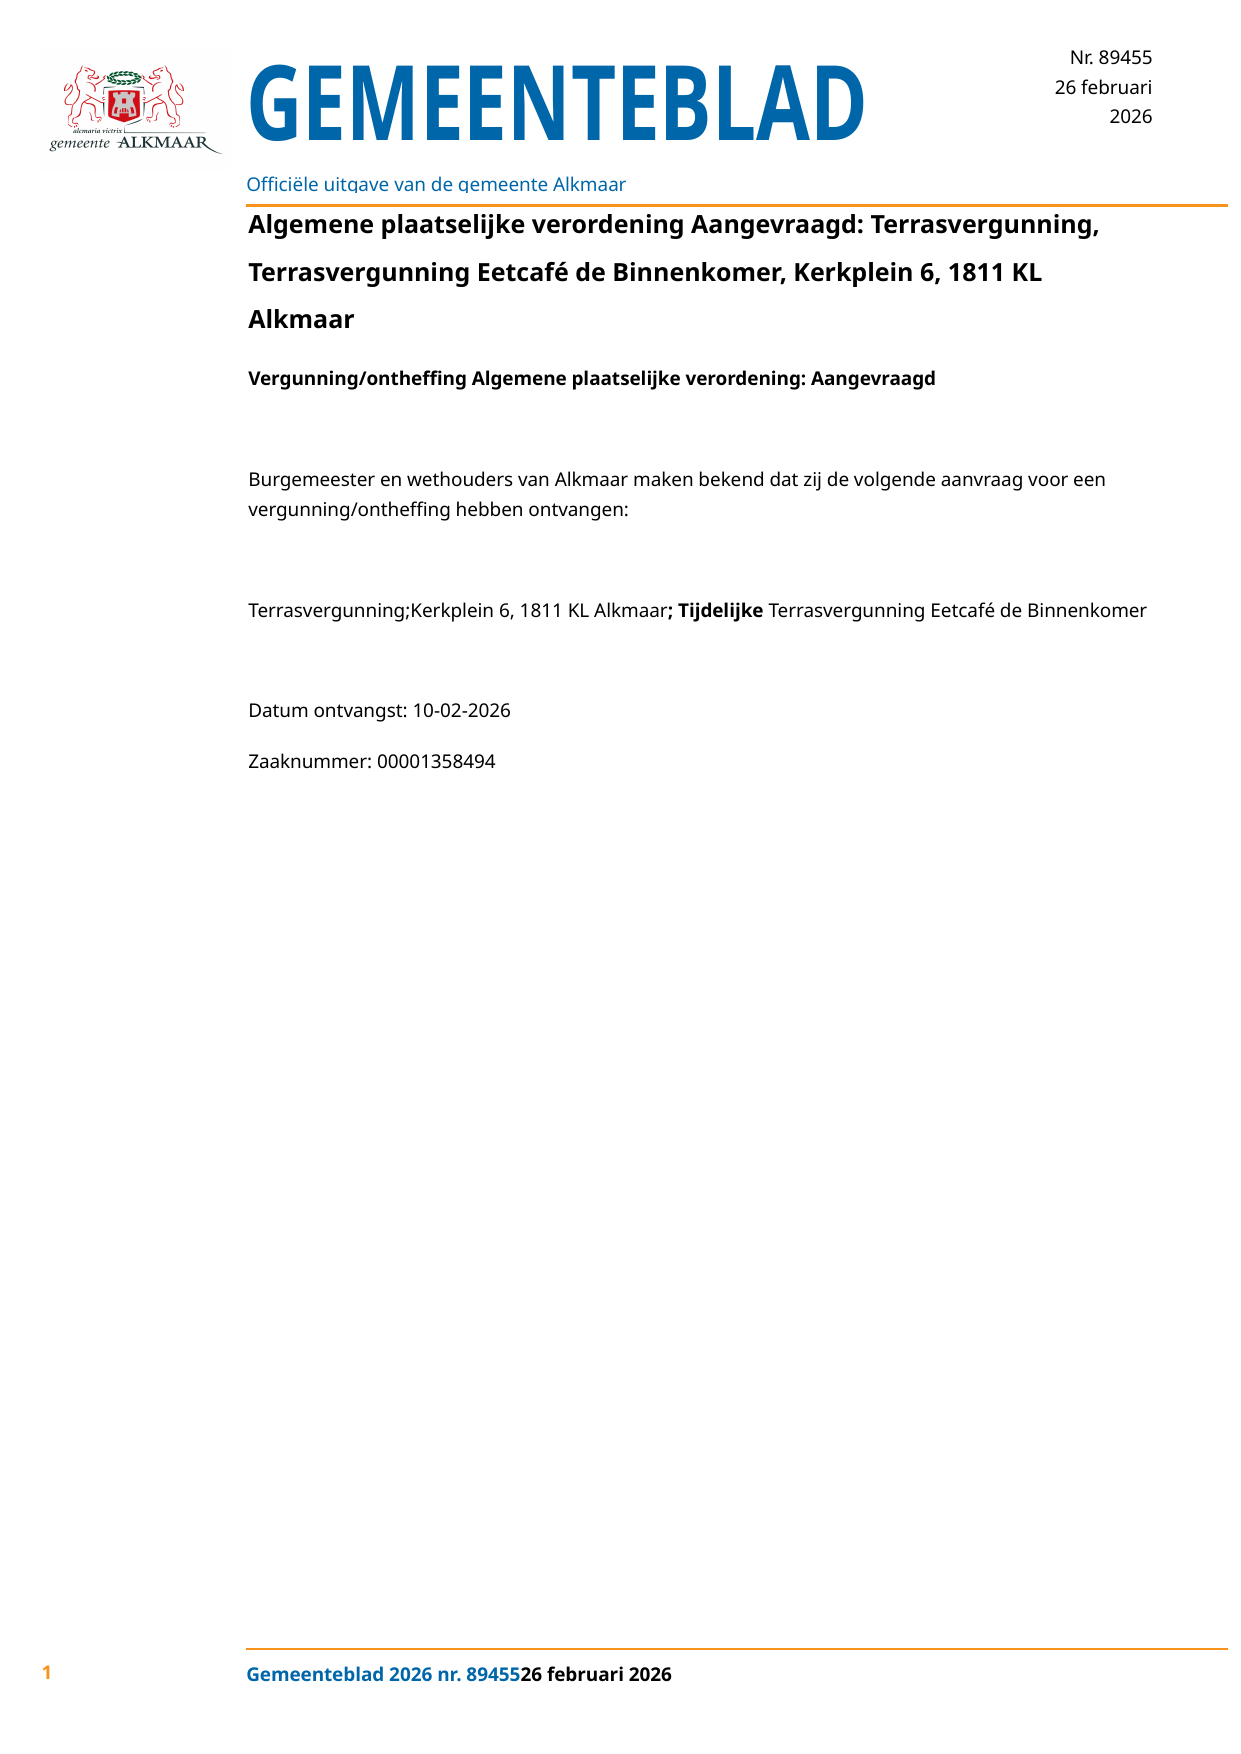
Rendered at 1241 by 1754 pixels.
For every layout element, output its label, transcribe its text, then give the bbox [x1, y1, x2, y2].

text Algemene plaatselijke verordening Aangevraagd: Terrasvergunning, Terrasvergunning Eetcafé de Binnenkomer, Kerkplein 6, 1811 KL Alkmaar [248, 207, 1152, 336]
text Datum ontvangst: 10-02-2026 [248, 698, 1152, 723]
text Terrasvergunning;Kerkplein 6, 1811 KL Alkmaar; Tijdelijke Terrasvergunning Eetcafé de Binnenkomer [248, 597, 1152, 622]
text Vergunning/ontheffing Algemene plaatselijke verordening: Aangevraagd [248, 366, 1152, 391]
text Burgemeester en wethouders van Alkmaar maken bekend dat zij de volgende aanvraag voor een vergunning/ontheffing hebben ontvangen: [248, 466, 1152, 522]
picture [41, 47, 231, 172]
text Zaaknummer: 00001358494 [248, 748, 1152, 774]
